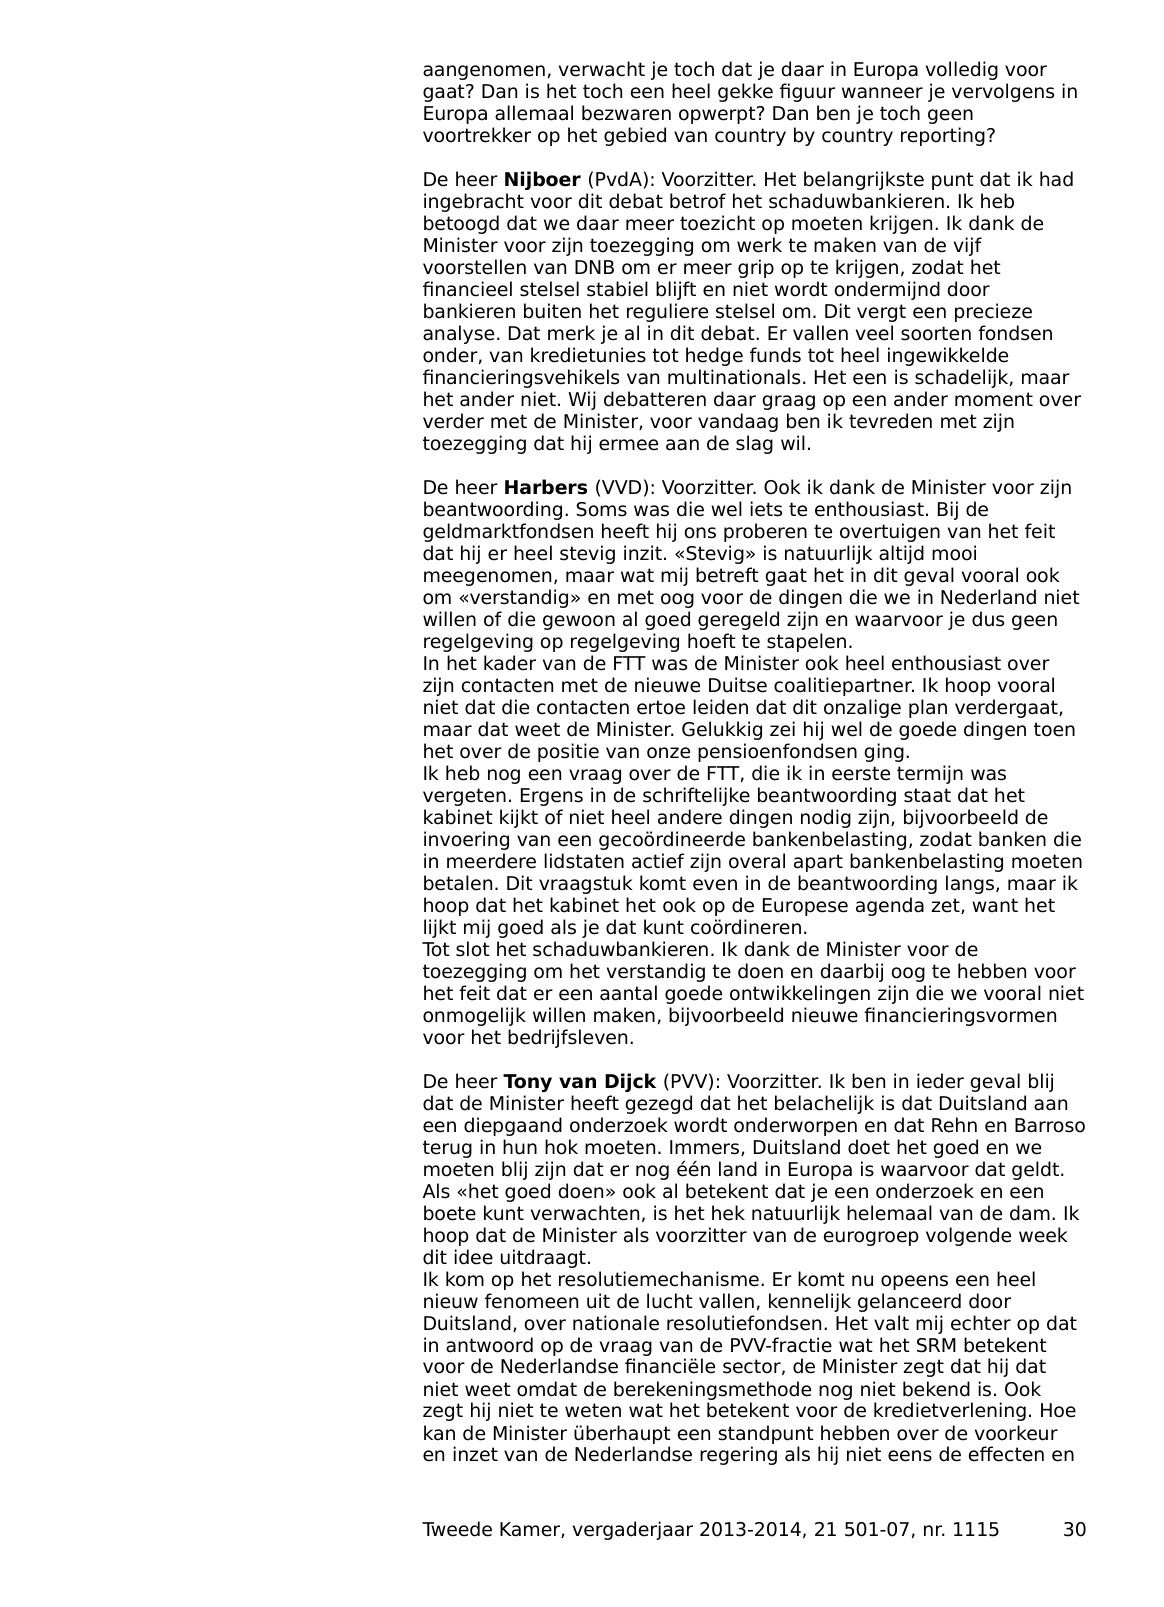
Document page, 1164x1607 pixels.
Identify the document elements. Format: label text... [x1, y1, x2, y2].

text In het kader van de FTT was de Minister ook heel enthousiast over zijn contacten met de nieuwe Duitse coalitiepartner. Ik hoop vooral niet dat die contacten ertoe leiden dat dit onzalige plan verdergaat, maar dat weet de Minister. Gelukkig zei hij wel de goede dingen toen het over de positie van onze pensioenfondsen ging. [422, 653, 1087, 763]
text Tot slot het schaduwbankieren. Ik dank de Minister voor de toezegging om het verstandig te doen en daarbij oog te hebben voor het feit dat er een aantal goede ontwikkelingen zijn die we vooral niet onmogelijk willen maken, bijvoorbeeld nieuwe financieringsvormen voor het bedrijfsleven. [422, 939, 1087, 1048]
text De heer Harbers (VVD): Voorzitter. Ook ik dank de Minister voor zijn beantwoording. Soms was die wel iets te enthousiast. Bij de geldmarktfondsen heeft hij ons proberen te overtuigen van het feit dat hij er heel stevig inzit. «Stevig» is natuurlijk altijd mooi meegenomen, maar wat mij betreft gaat het in dit geval vooral ook om «verstandig» en met oog voor de dingen die we in Nederland niet willen of die gewoon al goed geregeld zijn en waarvoor je dus geen regelgeving op regelgeving hoeft te stapelen. [422, 477, 1087, 653]
text De heer Nijboer (PvdA): Voorzitter. Het belangrijkste punt dat ik had ingebracht voor dit debat betrof het schaduwbankieren. Ik heb betoogd dat we daar meer toezicht op moeten krijgen. Ik dank de Minister voor zijn toezegging om werk te maken van de vijf voorstellen van DNB om er meer grip op te krijgen, zodat het financieel stelsel stabiel blijft en niet wordt ondermijnd door bankieren buiten het reguliere stelsel om. Dit vergt een precieze analyse. Dat merk je al in dit debat. Er vallen veel soorten fondsen onder, van kredietunies tot hedge funds tot heel ingewikkelde financieringsvehikels van multinationals. Het een is schadelijk, maar het ander niet. Wij debatteren daar graag op een ander moment over verder met de Minister, voor vandaag ben ik tevreden met zijn toezegging dat hij ermee aan de slag wil. [422, 169, 1087, 455]
text aangenomen, verwacht je toch dat je daar in Europa volledig voor gaat? Dan is het toch een heel gekke figuur wanneer je vervolgens in Europa allemaal bezwaren opwerpt? Dan ben je toch geen voortrekker op het gebied van country by country reporting? [422, 59, 1087, 147]
text Ik heb nog een vraag over de FTT, die ik in eerste termijn was vergeten. Ergens in de schriftelijke beantwoording staat dat het kabinet kijkt of niet heel andere dingen nodig zijn, bijvoorbeeld de invoering van een gecoördineerde bankenbelasting, zodat banken die in meerdere lidstaten actief zijn overal apart bankenbelasting moeten betalen. Dit vraagstuk komt even in de beantwoording langs, maar ik hoop dat het kabinet het ook op de Europese agenda zet, want het lijkt mij goed als je dat kunt coördineren. [422, 763, 1087, 939]
text Ik kom op het resolutiemechanisme. Er komt nu opeens een heel nieuw fenomeen uit de lucht vallen, kennelijk gelanceerd door Duitsland, over nationale resolutiefondsen. Het valt mij echter op dat in antwoord op de vraag van de PVV-fractie wat het SRM betekent voor de Nederlandse financiële sector, de Minister zegt dat hij dat niet weet omdat de berekeningsmethode nog niet bekend is. Ook zegt hij niet te weten wat het betekent voor de kredietverlening. Hoe kan de Minister überhaupt een standpunt hebben over de voorkeur en inzet van de Nederlandse regering als hij niet eens de effecten en [422, 1268, 1087, 1466]
text De heer Tony van Dijck (PVV): Voorzitter. Ik ben in ieder geval blij dat de Minister heeft gezegd dat het belachelijk is dat Duitsland aan een diepgaand onderzoek wordt onderworpen en dat Rehn en Barroso terug in hun hok moeten. Immers, Duitsland doet het goed en we moeten blij zijn dat er nog één land in Europa is waarvoor dat geldt. Als «het goed doen» ook al betekent dat je een onderzoek en een boete kunt verwachten, is het hek natuurlijk helemaal van de dam. Ik hoop dat de Minister als voorzitter van de eurogroep volgende week dit idee uitdraagt. [422, 1071, 1087, 1268]
